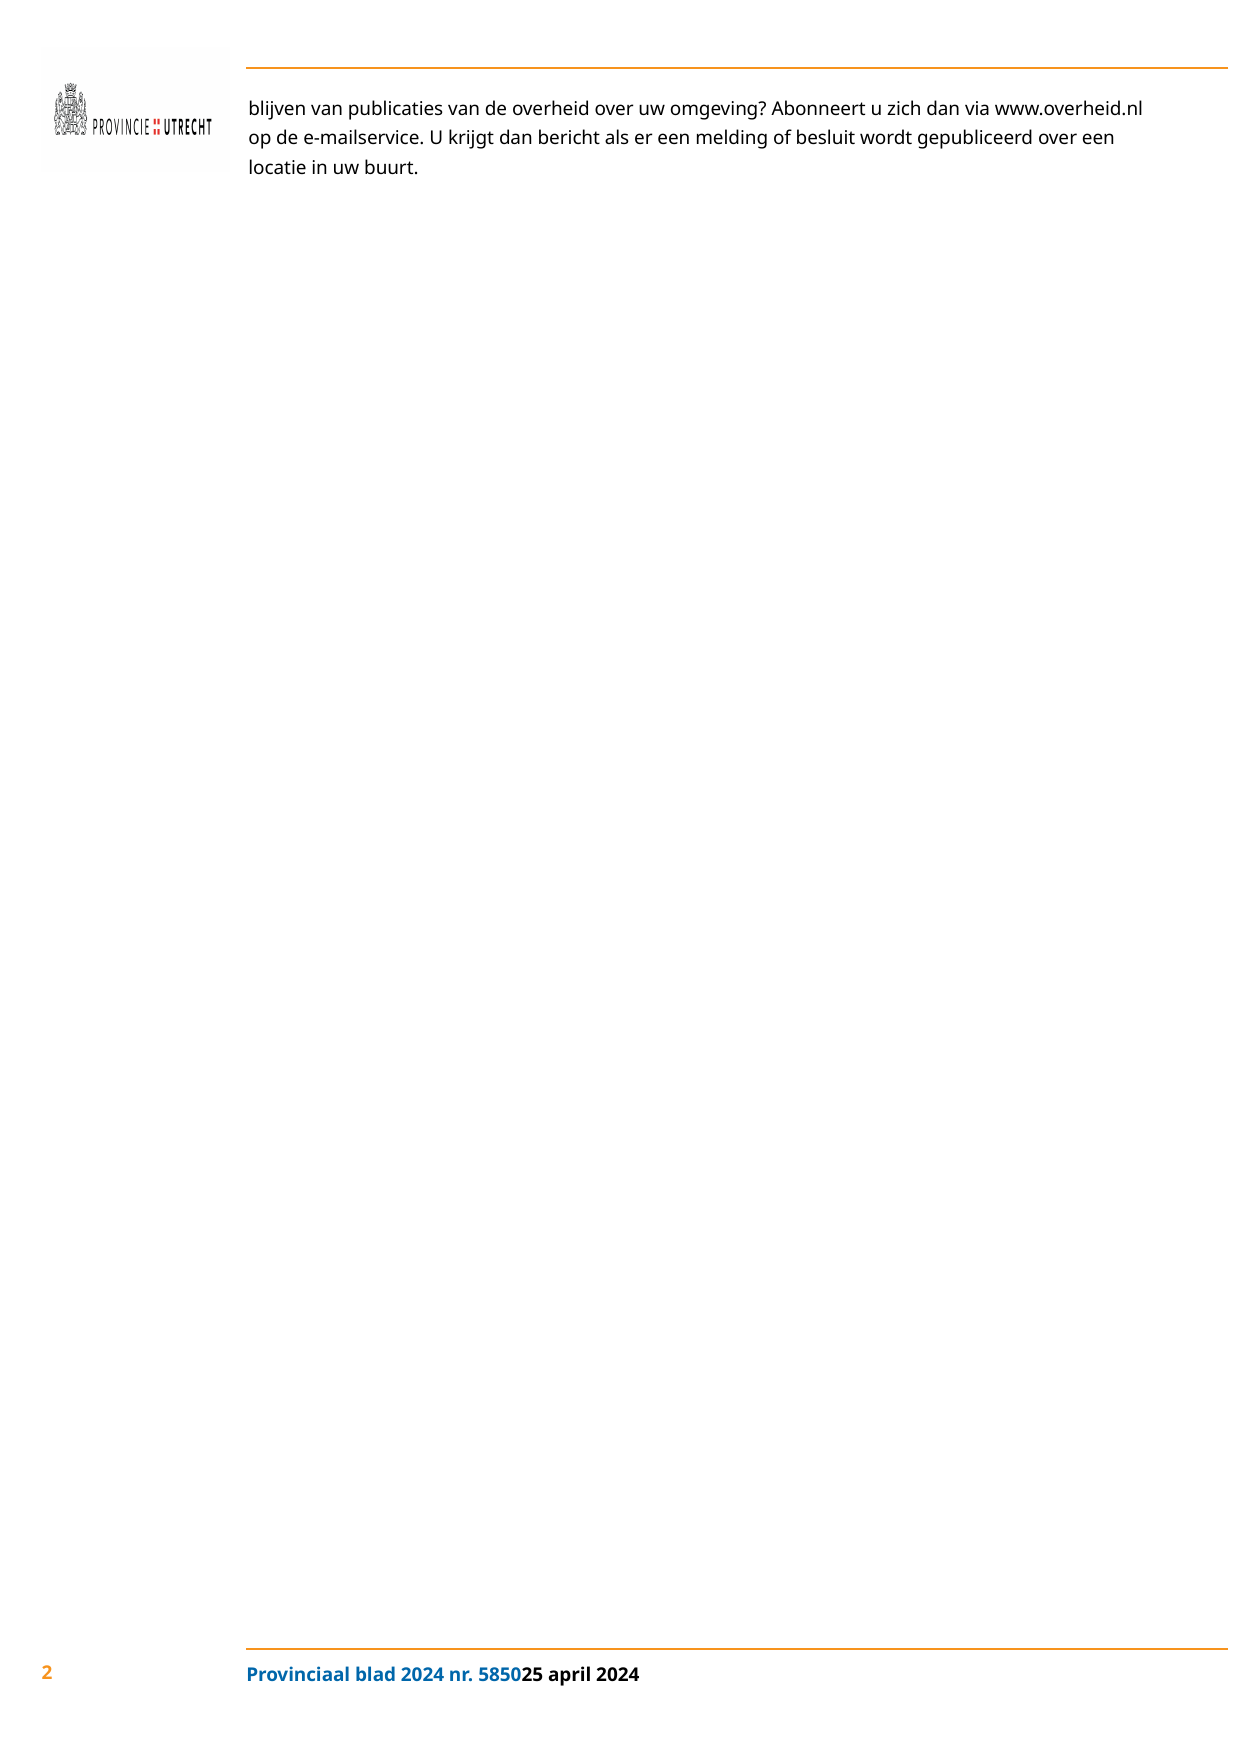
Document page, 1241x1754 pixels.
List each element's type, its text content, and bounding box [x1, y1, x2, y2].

picture [41, 47, 231, 172]
text blijven van publicaties van de overheid over uw omgeving? Abonneert u zich dan via www.overheid.nl op de e-mailservice. U krijgt dan bericht als er een melding of besluit wordt gepubliceerd over een locatie in uw buurt. [248, 95, 1152, 180]
